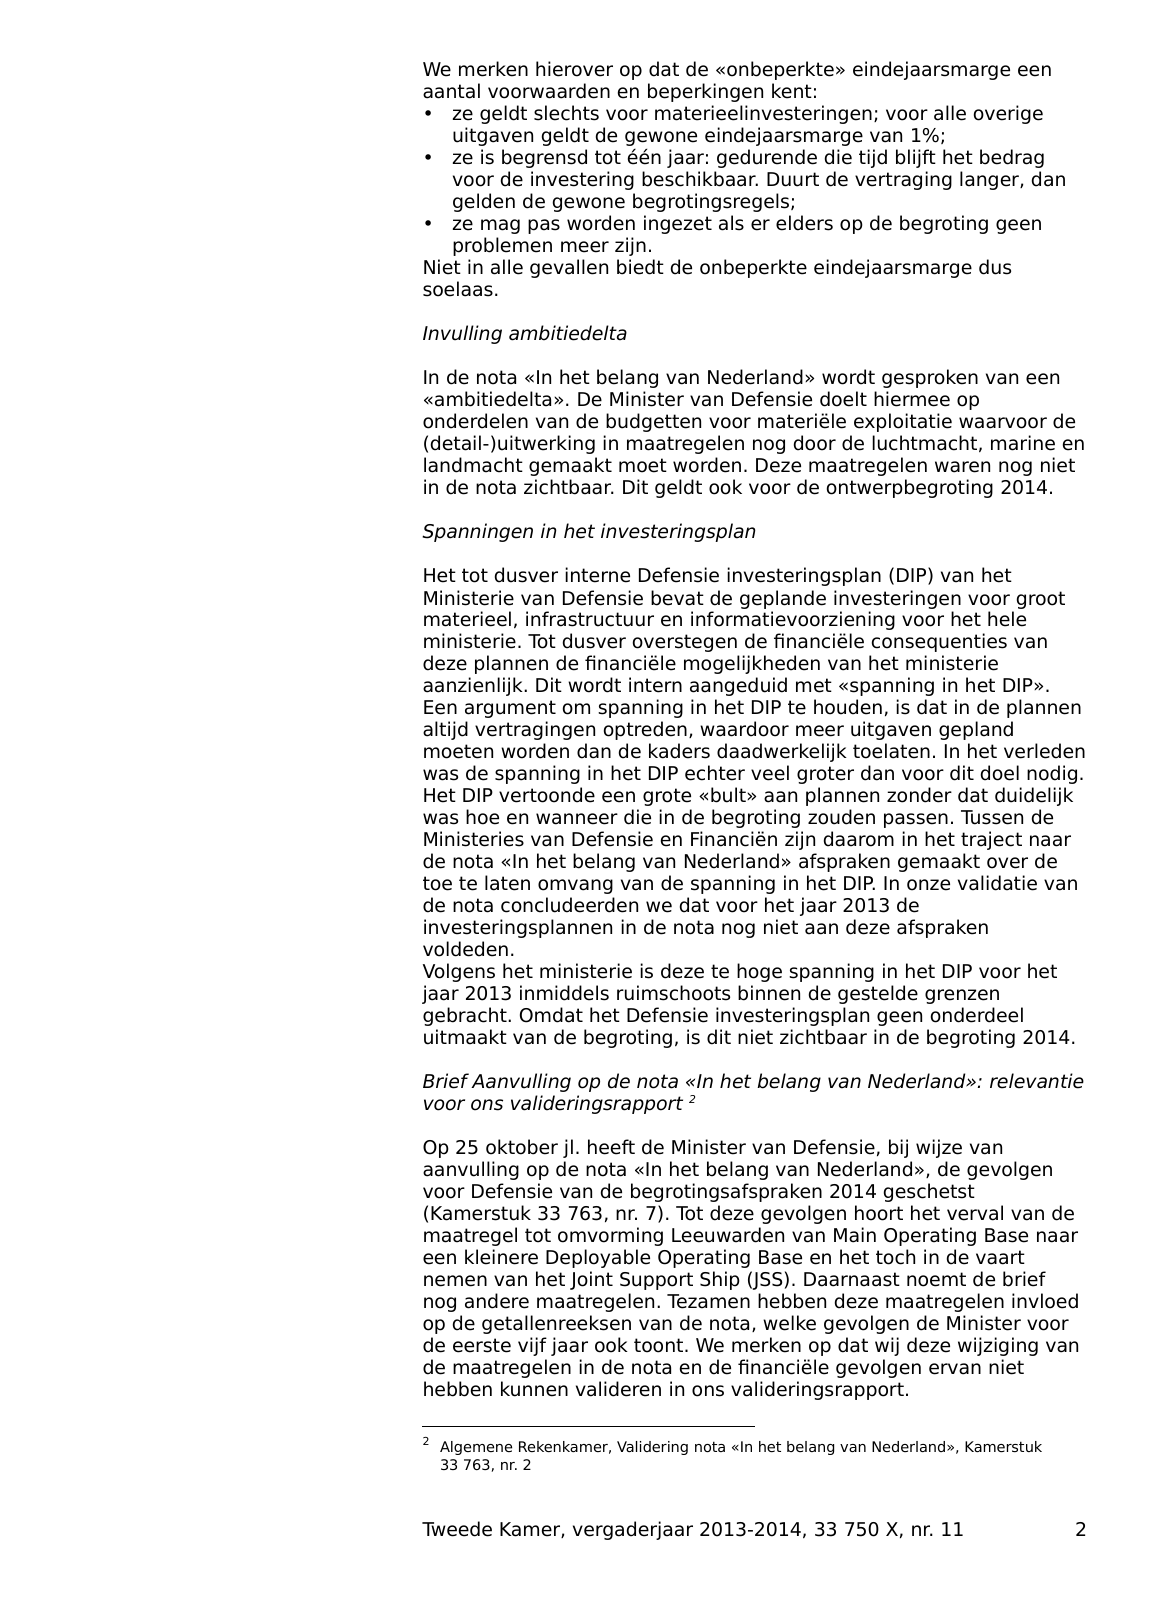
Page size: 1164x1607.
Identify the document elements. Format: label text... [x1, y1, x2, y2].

text Op 25 oktober jl. heeft de Minister van Defensie, bij wijze van aanvulling op de nota «In het belang van Nederland», de gevolgen voor Defensie van de begrotingsafspraken 2014 geschetst (Kamerstuk 33 763, nr. 7). Tot deze gevolgen hoort het verval van de maatregel tot omvorming Leeuwarden van Main Operating Base naar een kleinere Deployable Operating Base en het toch in de vaart nemen van het Joint Support Ship (JSS). Daarnaast noemt de brief nog andere maatregelen. Tezamen hebben deze maatregelen invloed op de getallenreeksen van de nota, welke gevolgen de Minister voor de eerste vijf jaar ook toont. We merken op dat wij deze wijziging van de maatregelen in de nota en de financiële gevolgen ervan niet hebben kunnen valideren in ons valideringsrapport. [422, 1137, 1087, 1401]
text Volgens het ministerie is deze te hoge spanning in het DIP voor het jaar 2013 inmiddels ruimschoots binnen de gestelde grenzen gebracht. Omdat het Defensie investeringsplan geen onderdeel uitmaakt van de begroting, is dit niet zichtbaar in de begroting 2014. [422, 961, 1087, 1049]
text Het tot dusver interne Defensie investeringsplan (DIP) van het Ministerie van Defensie bevat de geplande investeringen voor groot materieel, infrastructuur en informatievoorziening voor het hele ministerie. Tot dusver overstegen de financiële consequenties van deze plannen de financiële mogelijkheden van het ministerie aanzienlijk. Dit wordt intern aangeduid met «spanning in het DIP». Een argument om spanning in het DIP te houden, is dat in de plannen altijd vertragingen optreden, waardoor meer uitgaven gepland moeten worden dan de kaders daadwerkelijk toelaten. In het verleden was de spanning in het DIP echter veel groter dan voor dit doel nodig. Het DIP vertoonde een grote «bult» aan plannen zonder dat duidelijk was hoe en wanneer die in de begroting zouden passen. Tussen de Ministeries van Defensie en Financiën zijn daarom in het traject naar de nota «In het belang van Nederland» afspraken gemaakt over de toe te laten omvang van de spanning in het DIP. In onze validatie van de nota concludeerden we dat voor het jaar 2013 de investeringsplannen in de nota nog niet aan deze afspraken voldeden. [422, 565, 1087, 961]
subtitle Invulling ambitiedelta [422, 323, 1087, 345]
text We merken hierover op dat de «onbeperkte» eindejaarsmarge een aantal voorwaarden en beperkingen kent: [422, 59, 1087, 103]
text • ze geldt slechts voor materieelinvesteringen; voor alle overige uitgaven geldt de gewone eindejaarsmarge van 1%; [422, 103, 1087, 147]
text Algemene Rekenkamer, Validering nota «In het belang van Nederland», Kamerstuk 33 763, nr. 2 [422, 1435, 1087, 1474]
text In de nota «In het belang van Nederland» wordt gesproken van een «ambitiedelta». De Minister van Defensie doelt hiermee op onderdelen van de budgetten voor materiële exploitatie waarvoor de (detail-)uitwerking in maatregelen nog door de luchtmacht, marine en landmacht gemaakt moet worden. Deze maatregelen waren nog niet in de nota zichtbaar. Dit geldt ook voor de ontwerpbegroting 2014. [422, 367, 1087, 499]
subtitle Brief Aanvulling op de nota «In het belang van Nederland»: relevantie voor ons valideringsrapport [422, 1071, 1087, 1115]
text Niet in alle gevallen biedt de onbeperkte eindejaarsmarge dus soelaas. [422, 257, 1087, 301]
text • ze is begrensd tot één jaar: gedurende die tijd blijft het bedrag voor de investering beschikbaar. Duurt de vertraging langer, dan gelden de gewone begrotingsregels; [422, 147, 1087, 213]
text • ze mag pas worden ingezet als er elders op de begroting geen problemen meer zijn. [422, 213, 1087, 257]
subtitle Spanningen in het investeringsplan [422, 521, 1087, 543]
